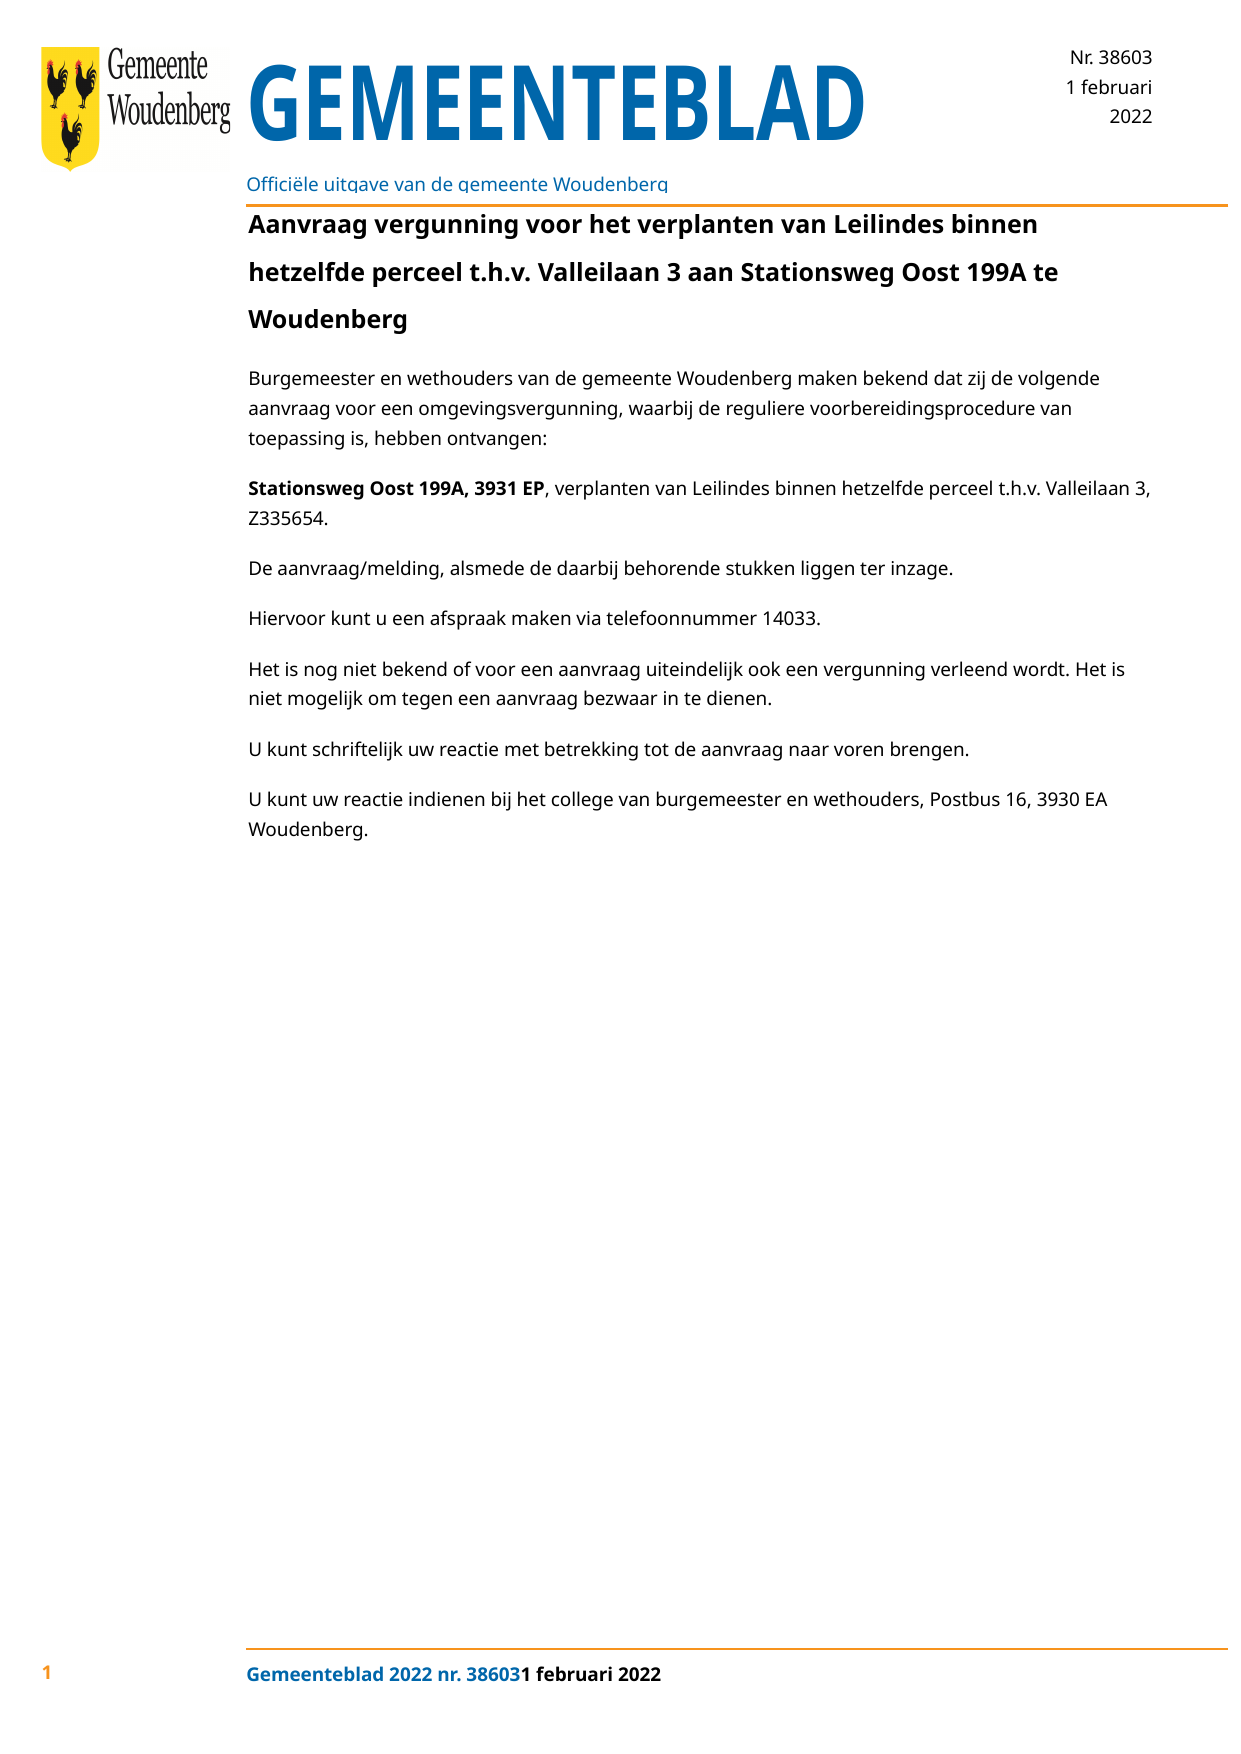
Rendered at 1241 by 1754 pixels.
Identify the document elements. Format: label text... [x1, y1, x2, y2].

text U kunt schriftelijk uw reactie met betrekking tot de aanvraag naar voren brengen. [248, 736, 1152, 762]
text U kunt uw reactie indienen bij het college van burgemeester en wethouders, Postbus 16, 3930 EA Woudenberg. [248, 786, 1152, 842]
text Hiervoor kunt u een afspraak maken via telefoonnummer 14033. [248, 606, 1152, 631]
text Stationsweg Oost 199A, 3931 EP, verplanten van Leilindes binnen hetzelfde perceel t.h.v. Valleilaan 3, Z335654. [248, 475, 1152, 530]
text Burgemeester en wethouders van de gemeente Woudenberg maken bekend dat zij de volgende aanvraag voor een omgevingsvergunning, waarbij de reguliere voorbereidingsprocedure van toepassing is, hebben ontvangen: [248, 366, 1152, 450]
text Het is nog niet bekend of voor een aanvraag uiteindelijk ook een vergunning verleend wordt. Het is niet mogelijk om tegen een aanvraag bezwaar in te dienen. [248, 656, 1152, 711]
text De aanvraag/melding, alsmede de daarbij behorende stukken liggen ter inzage. [248, 555, 1152, 581]
text Aanvraag vergunning voor het verplanten van Leilindes binnen hetzelfde perceel t.h.v. Valleilaan 3 aan Stationsweg Oost 199A te Woudenberg [248, 207, 1152, 336]
picture [41, 47, 231, 172]
